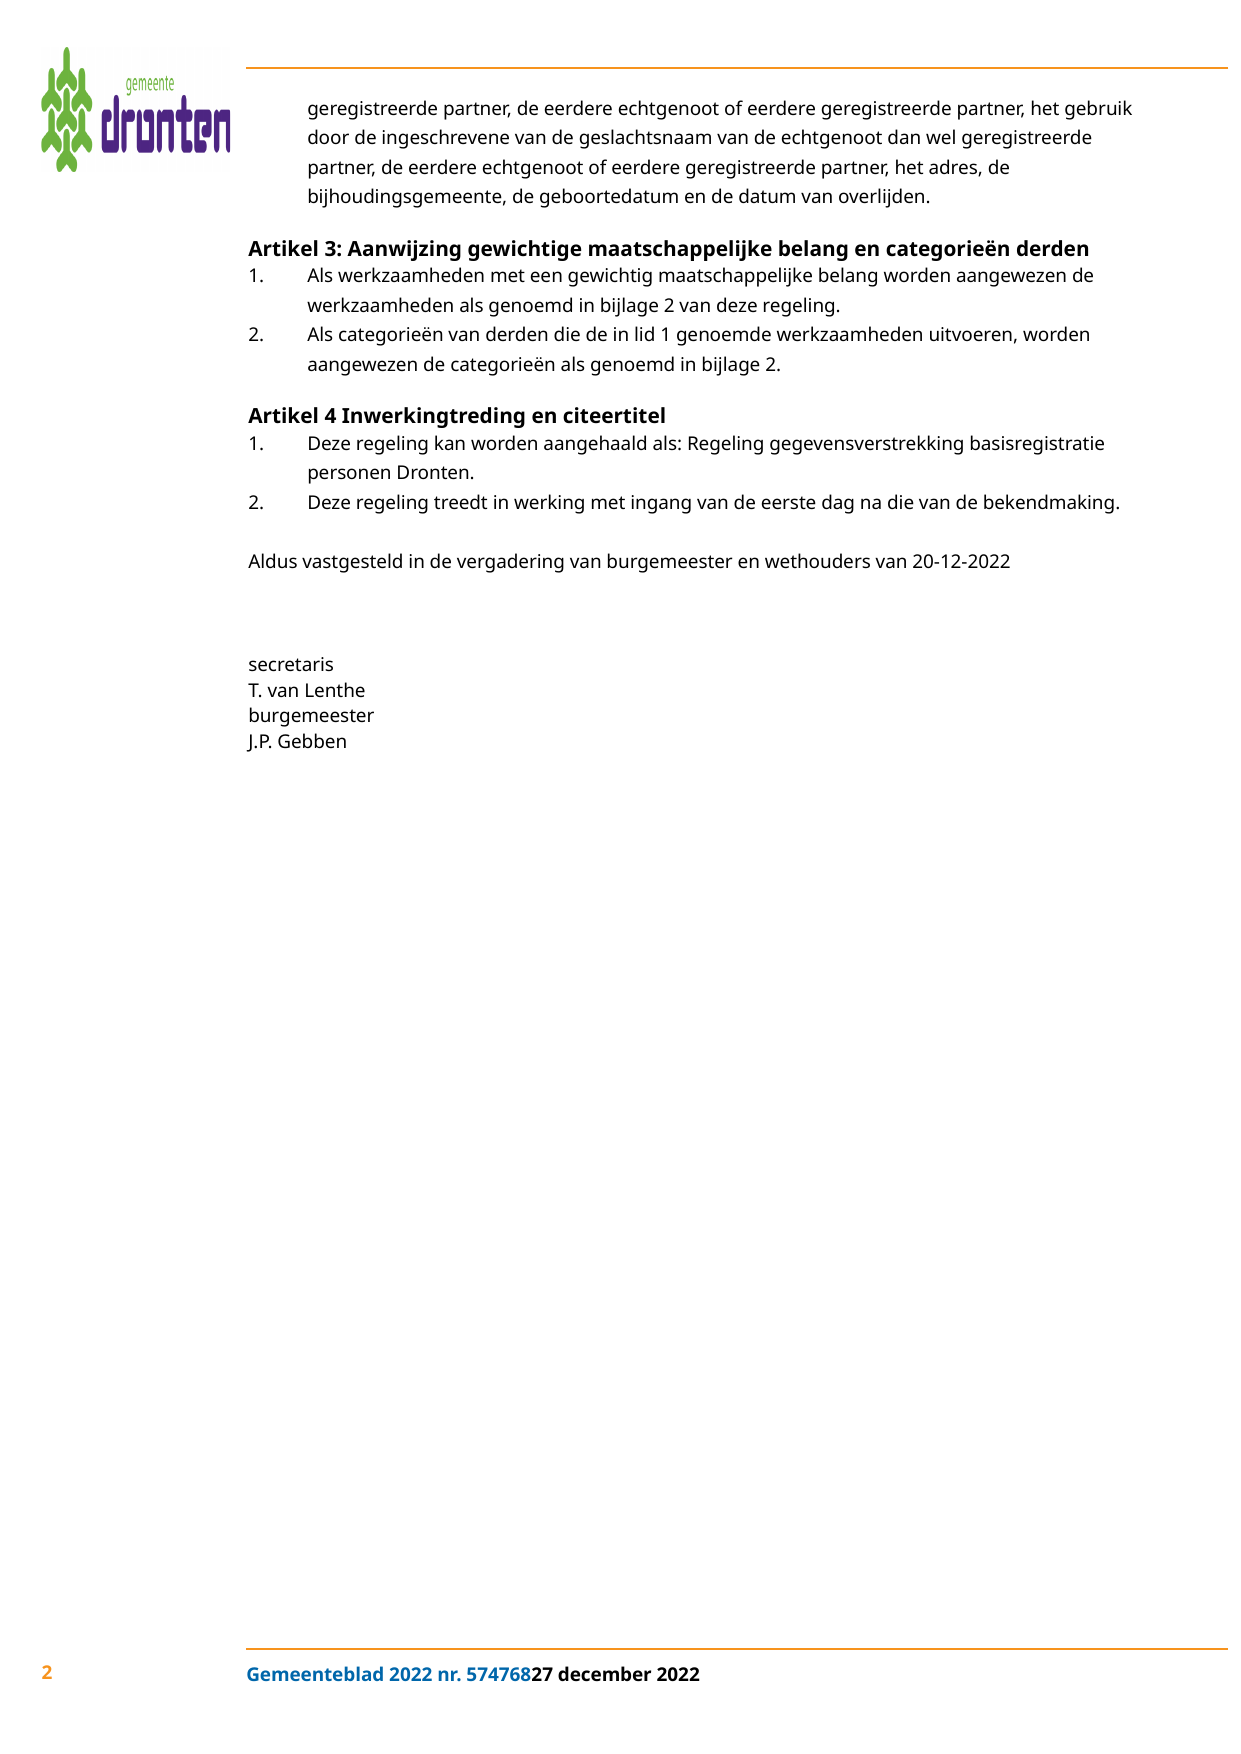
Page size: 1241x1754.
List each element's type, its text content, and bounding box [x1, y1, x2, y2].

text burgemeester [248, 703, 1152, 728]
list Als categorieën van derden die de in lid 1 genoemde werkzaamheden uitvoeren, worden aangewezen de categorieën als genoemd in bijlage 2. [248, 322, 1152, 377]
text Artikel 3: Aanwijzing gewichtige maatschappelijke belang en categorieën derden [248, 234, 1152, 262]
picture [41, 47, 231, 172]
list Als werkzaamheden met een gewichtig maatschappelijke belang worden aangewezen de werkzaamheden als genoemd in bijlage 2 van deze regeling. [248, 262, 1152, 318]
text J.P. Gebben [248, 728, 1152, 754]
list geregistreerde partner, de eerdere echtgenoot of eerdere geregistreerde partner, het gebruik door de ingeschrevene van de geslachtsnaam van de echtgenoot dan wel geregistreerde partner, de eerdere echtgenoot of eerdere geregistreerde partner, het adres, de bijhoudingsgemeente, de geboortedatum en de datum van overlijden. [248, 95, 1152, 209]
list Deze regeling treedt in werking met ingang van de eerste dag na die van de bekendmaking. [248, 489, 1152, 515]
text Aldus vastgesteld in de vergadering van burgemeester en wethouders van 20-12-2022 [248, 548, 1152, 574]
text Artikel 4 Inwerkingtreding en citeertitel [248, 402, 1152, 430]
list Deze regeling kan worden aangehaald als: Regeling gegevensverstrekking basisregistratie personen Dronten. [248, 430, 1152, 485]
text secretaris [248, 651, 1152, 677]
text T. van Lenthe [248, 677, 1152, 703]
